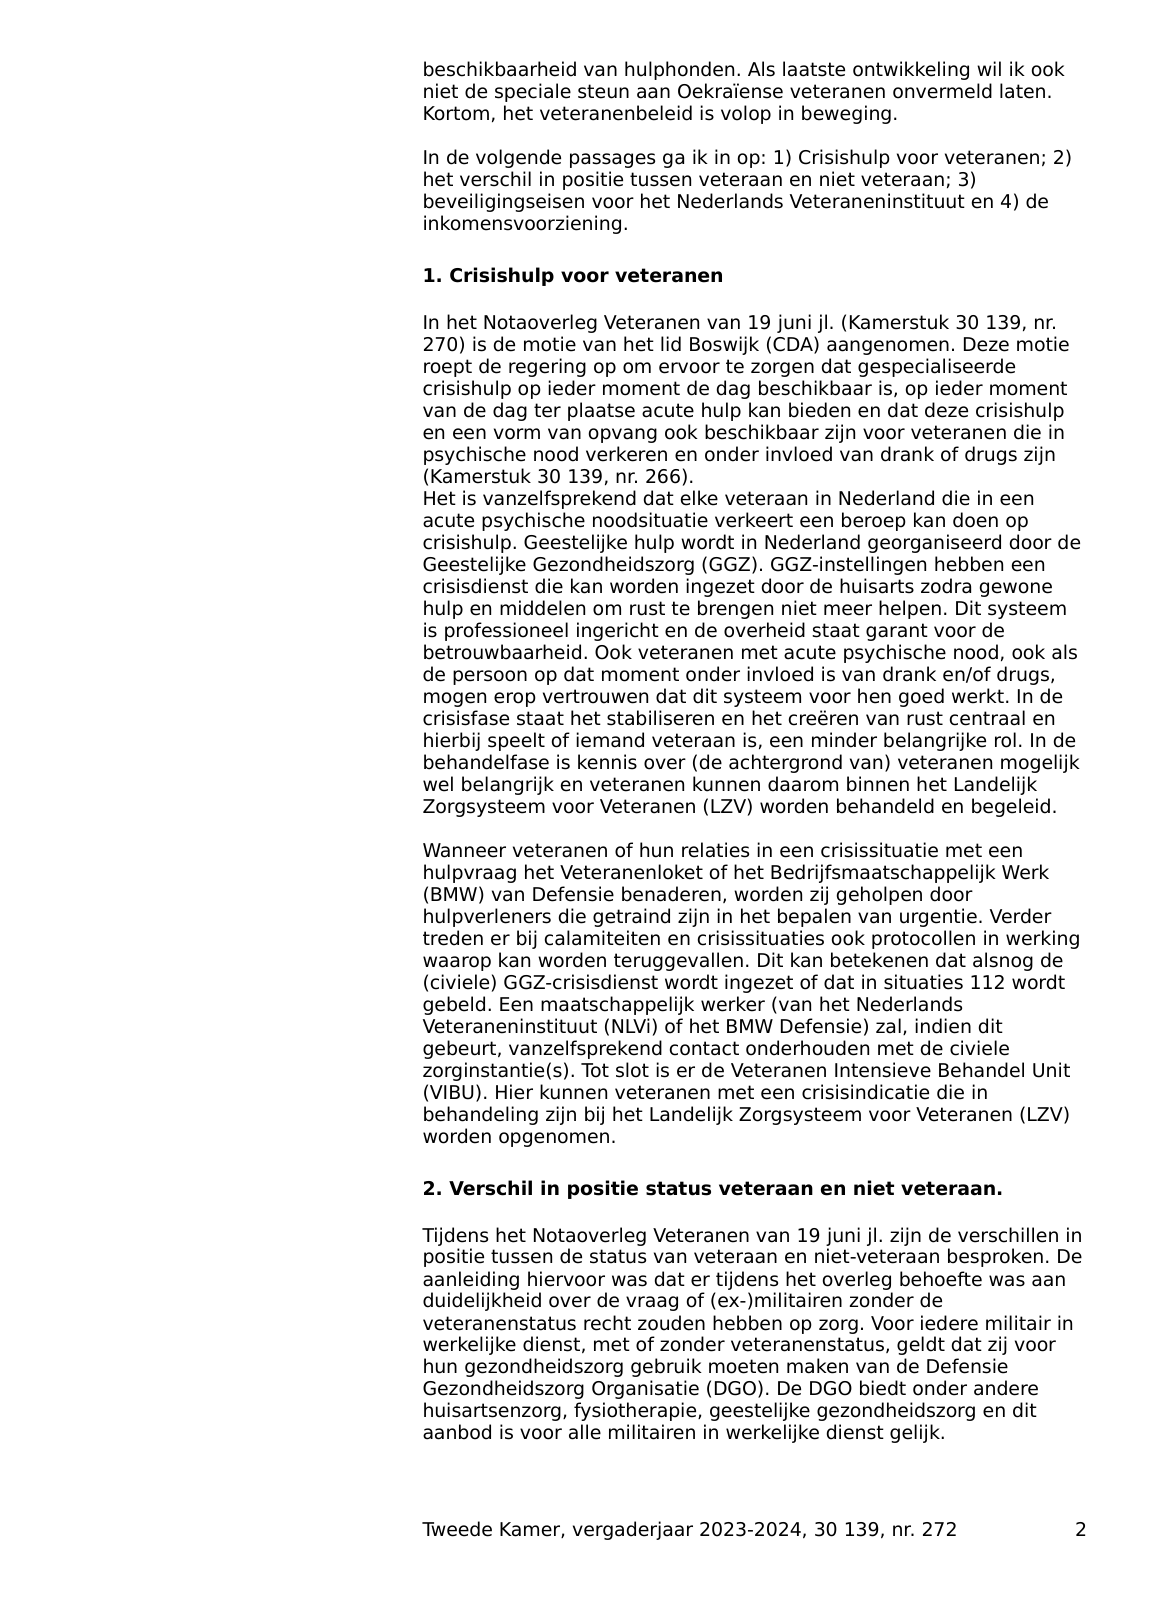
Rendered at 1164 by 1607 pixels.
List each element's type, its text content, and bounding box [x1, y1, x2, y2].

subtitle 1. Crisishulp voor veteranen [422, 265, 1087, 287]
text Tijdens het Notaoverleg Veteranen van 19 juni jl. zijn de verschillen in positie tussen de status van veteraan en niet-veteraan besproken. De aanleiding hiervoor was dat er tijdens het overleg behoefte was aan duidelijkheid over de vraag of (ex-)militairen zonder de veteranenstatus recht zouden hebben op zorg. Voor iedere militair in werkelijke dienst, met of zonder veteranenstatus, geldt dat zij voor hun gezondheidszorg gebruik moeten maken van de Defensie Gezondheidszorg Organisatie (DGO). De DGO biedt onder andere huisartsenzorg, fysiotherapie, geestelijke gezondheidszorg en dit aanbod is voor alle militairen in werkelijke dienst gelijk. [422, 1224, 1087, 1444]
text Het is vanzelfsprekend dat elke veteraan in Nederland die in een acute psychische noodsituatie verkeert een beroep kan doen op crisishulp. Geestelijke hulp wordt in Nederland georganiseerd door de Geestelijke Gezondheidszorg (GGZ). GGZ-instellingen hebben een crisisdienst die kan worden ingezet door de huisarts zodra gewone hulp en middelen om rust te brengen niet meer helpen. Dit systeem is professioneel ingericht en de overheid staat garant voor de betrouwbaarheid. Ook veteranen met acute psychische nood, ook als de persoon op dat moment onder invloed is van drank en/of drugs, mogen erop vertrouwen dat dit systeem voor hen goed werkt. In de crisisfase staat het stabiliseren en het creëren van rust centraal en hierbij speelt of iemand veteraan is, een minder belangrijke rol. In de behandelfase is kennis over (de achtergrond van) veteranen mogelijk wel belangrijk en veteranen kunnen daarom binnen het Landelijk Zorgsysteem voor Veteranen (LZV) worden behandeld en begeleid. [422, 488, 1087, 818]
text beschikbaarheid van hulphonden. Als laatste ontwikkeling wil ik ook niet de speciale steun aan Oekraïense veteranen onvermeld laten. Kortom, het veteranenbeleid is volop in beweging. [422, 59, 1087, 125]
subtitle 2. Verschil in positie status veteraan en niet veteraan. [422, 1177, 1087, 1199]
text Wanneer veteranen of hun relaties in een crisissituatie met een hulpvraag het Veteranenloket of het Bedrijfsmaatschappelijk Werk (BMW) van Defensie benaderen, worden zij geholpen door hulpverleners die getraind zijn in het bepalen van urgentie. Verder treden er bij calamiteiten en crisissituaties ook protocollen in werking waarop kan worden teruggevallen. Dit kan betekenen dat alsnog de (civiele) GGZ-crisisdienst wordt ingezet of dat in situaties 112 wordt gebeld. Een maatschappelijk werker (van het Nederlands Veteraneninstituut (NLVi) of het BMW Defensie) zal, indien dit gebeurt, vanzelfsprekend contact onderhouden met de civiele zorginstantie(s). Tot slot is er de Veteranen Intensieve Behandel Unit (VIBU). Hier kunnen veteranen met een crisisindicatie die in behandeling zijn bij het Landelijk Zorgsysteem voor Veteranen (LZV) worden opgenomen. [422, 840, 1087, 1147]
text In het Notaoverleg Veteranen van 19 juni jl. (Kamerstuk 30 139, nr. 270) is de motie van het lid Boswijk (CDA) aangenomen. Deze motie roept de regering op om ervoor te zorgen dat gespecialiseerde crisishulp op ieder moment de dag beschikbaar is, op ieder moment van de dag ter plaatse acute hulp kan bieden en dat deze crisishulp en een vorm van opvang ook beschikbaar zijn voor veteranen die in psychische nood verkeren en onder invloed van drank of drugs zijn (Kamerstuk 30 139, nr. 266). [422, 312, 1087, 488]
text In de volgende passages ga ik in op: 1) Crisishulp voor veteranen; 2) het verschil in positie tussen veteraan en niet veteraan; 3) beveiligingseisen voor het Nederlands Veteraneninstituut en 4) de inkomensvoorziening. [422, 147, 1087, 235]
